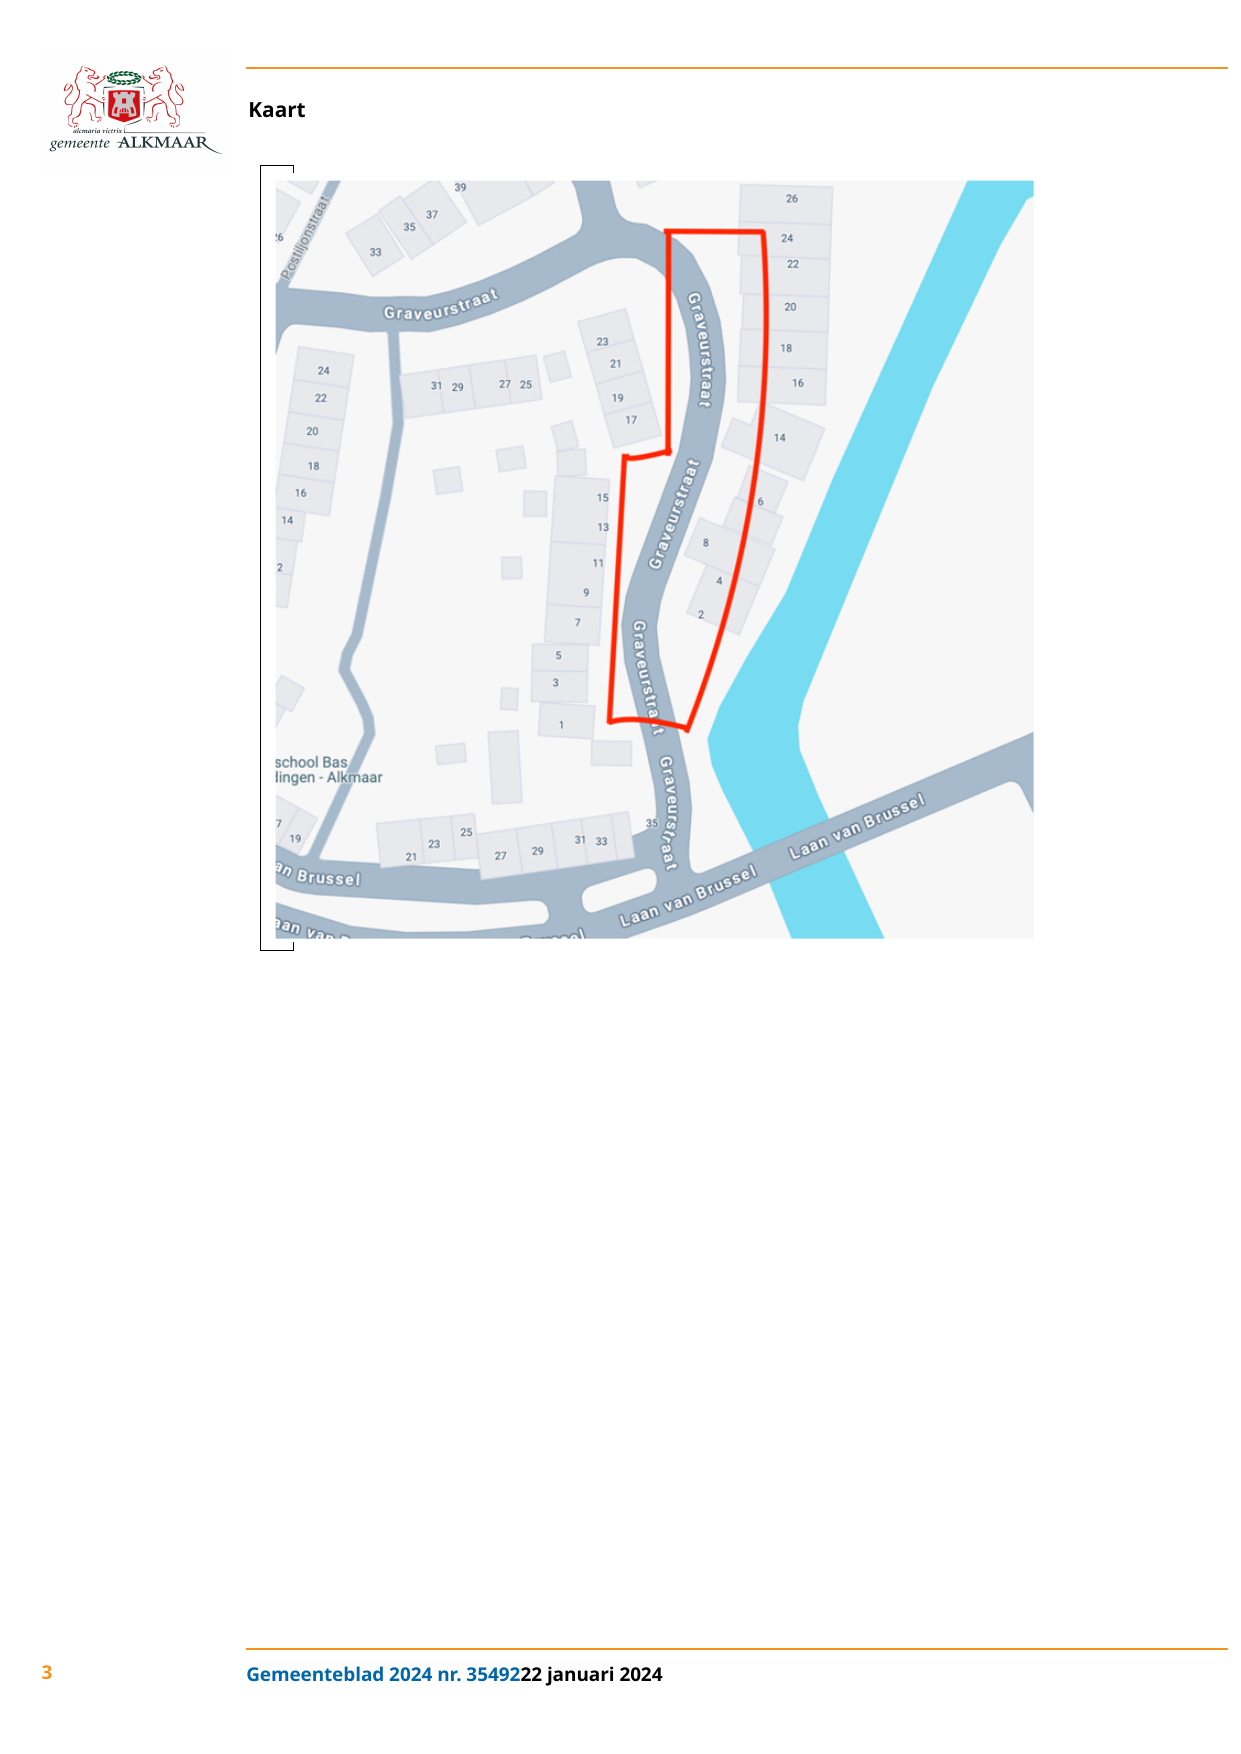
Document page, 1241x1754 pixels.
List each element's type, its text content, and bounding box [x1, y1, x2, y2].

picture [41, 47, 231, 172]
text Kaart [248, 95, 1152, 123]
picture [268, 173, 1037, 942]
